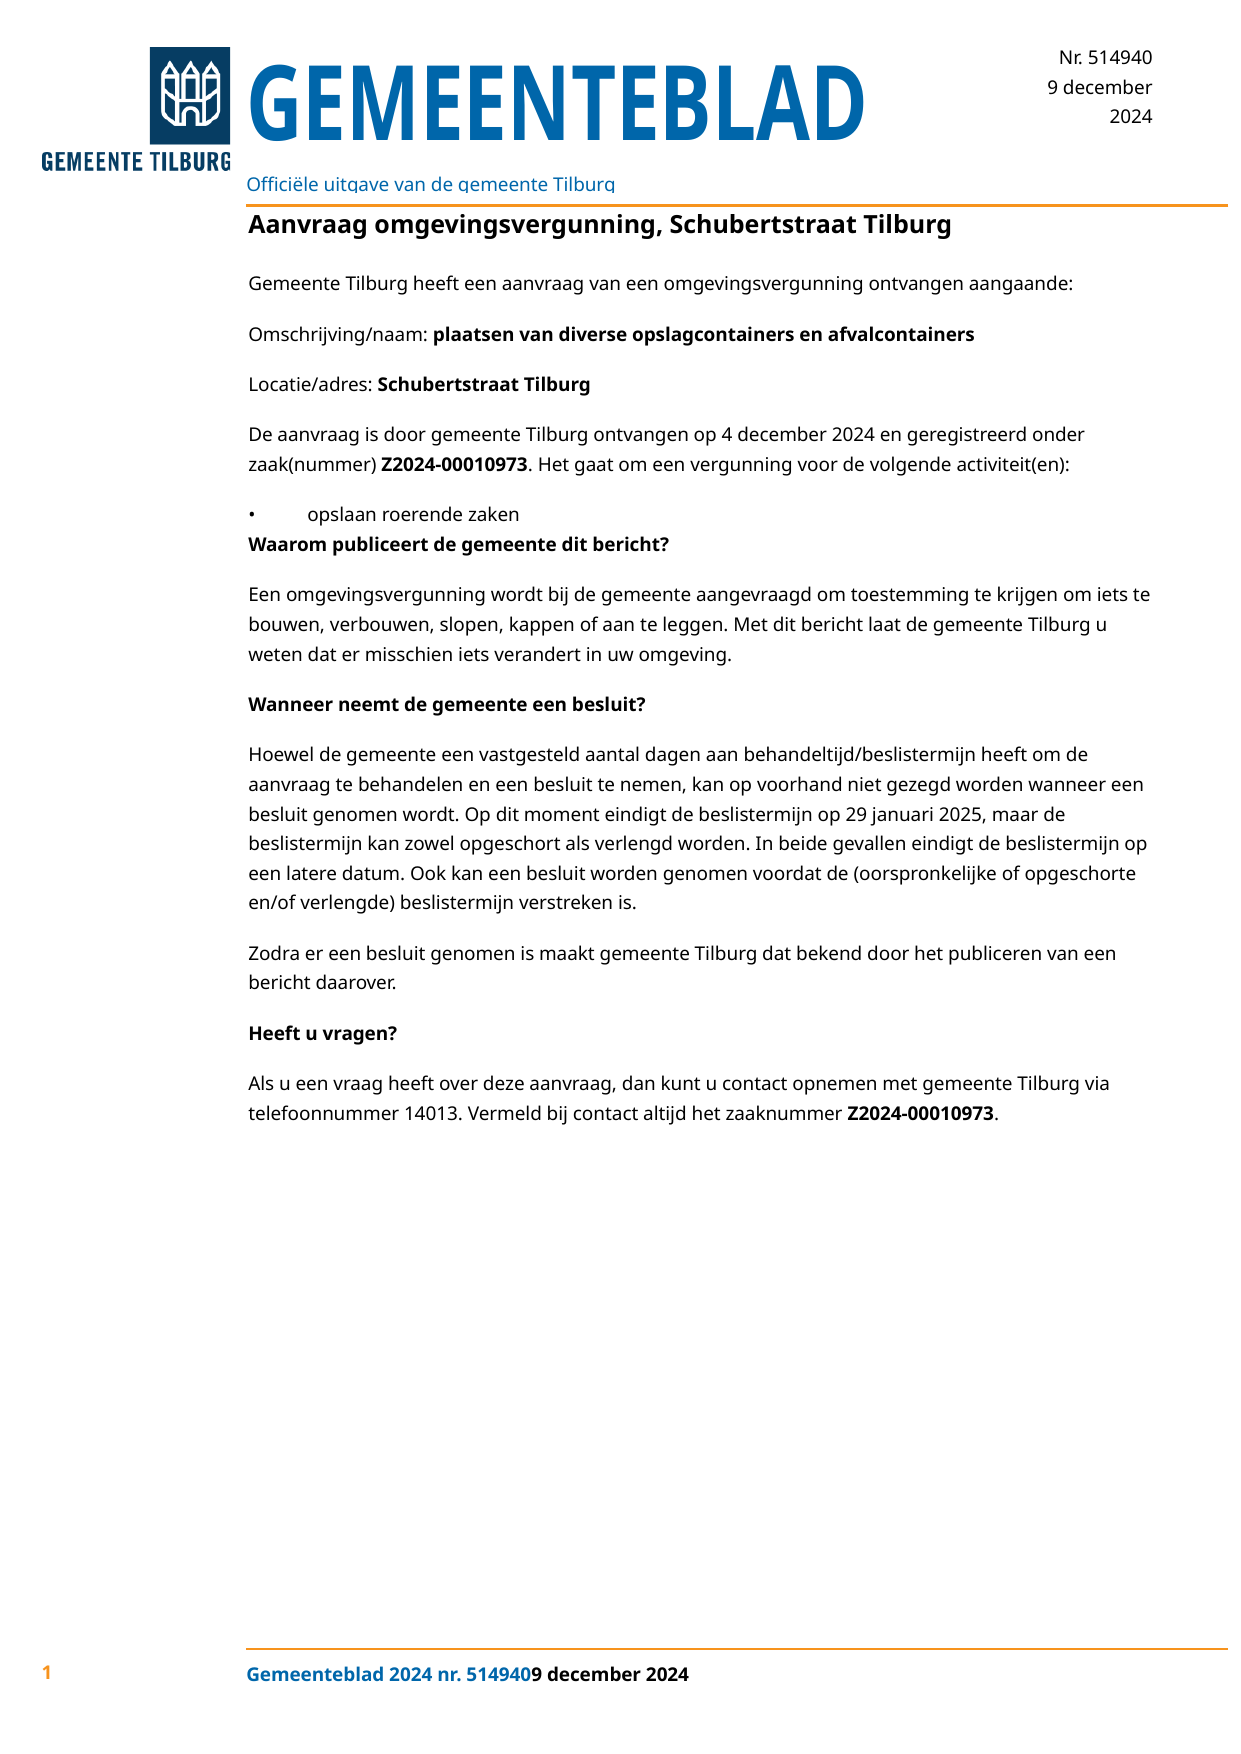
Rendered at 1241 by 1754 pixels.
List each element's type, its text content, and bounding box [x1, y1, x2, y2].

list opslaan roerende zaken [248, 502, 1152, 527]
text Waarom publiceert de gemeente dit bericht? [248, 531, 1152, 557]
text Wanneer neemt de gemeente een besluit? [248, 691, 1152, 717]
picture [41, 47, 231, 172]
text Gemeente Tilburg heeft een aanvraag van een omgevingsvergunning ontvangen aangaande: [248, 270, 1152, 296]
text Zodra er een besluit genomen is maakt gemeente Tilburg dat bekend door het publiceren van een bericht daarover. [248, 940, 1152, 995]
text Hoewel de gemeente een vastgesteld aantal dagen aan behandeltijd/beslistermijn heeft om de aanvraag te behandelen en een besluit te nemen, kan op voorhand niet gezegd worden wanneer een besluit genomen wordt. Op dit moment eindigt de beslistermijn op 29 januari 2025, maar de beslistermijn kan zowel opgeschort als verlengd worden. In beide gevallen eindigt de beslistermijn op een latere datum. Ook kan een besluit worden genomen voordat de (oorspronkelijke of opgeschorte en/of verlengde) beslistermijn verstreken is. [248, 742, 1152, 915]
text Heeft u vragen? [248, 1020, 1152, 1046]
text Locatie/adres: Schubertstraat Tilburg [248, 371, 1152, 397]
text De aanvraag is door gemeente Tilburg ontvangen op 4 december 2024 en geregistreerd onder zaak(nummer) Z2024-00010973. Het gaat om een vergunning voor de volgende activiteit(en): [248, 422, 1152, 477]
text Een omgevingsvergunning wordt bij de gemeente aangevraagd om toestemming te krijgen om iets te bouwen, verbouwen, slopen, kappen of aan te leggen. Met dit bericht laat de gemeente Tilburg u weten dat er misschien iets verandert in uw omgeving. [248, 582, 1152, 666]
text Omschrijving/naam: plaatsen van diverse opslagcontainers en afvalcontainers [248, 321, 1152, 346]
text Als u een vraag heeft over deze aanvraag, dan kunt u contact opnemen met gemeente Tilburg via telefoonnummer 14013. Vermeld bij contact altijd het zaaknummer Z2024-00010973. [248, 1070, 1152, 1126]
text Aanvraag omgevingsvergunning, Schubertstraat Tilburg [248, 207, 1152, 241]
